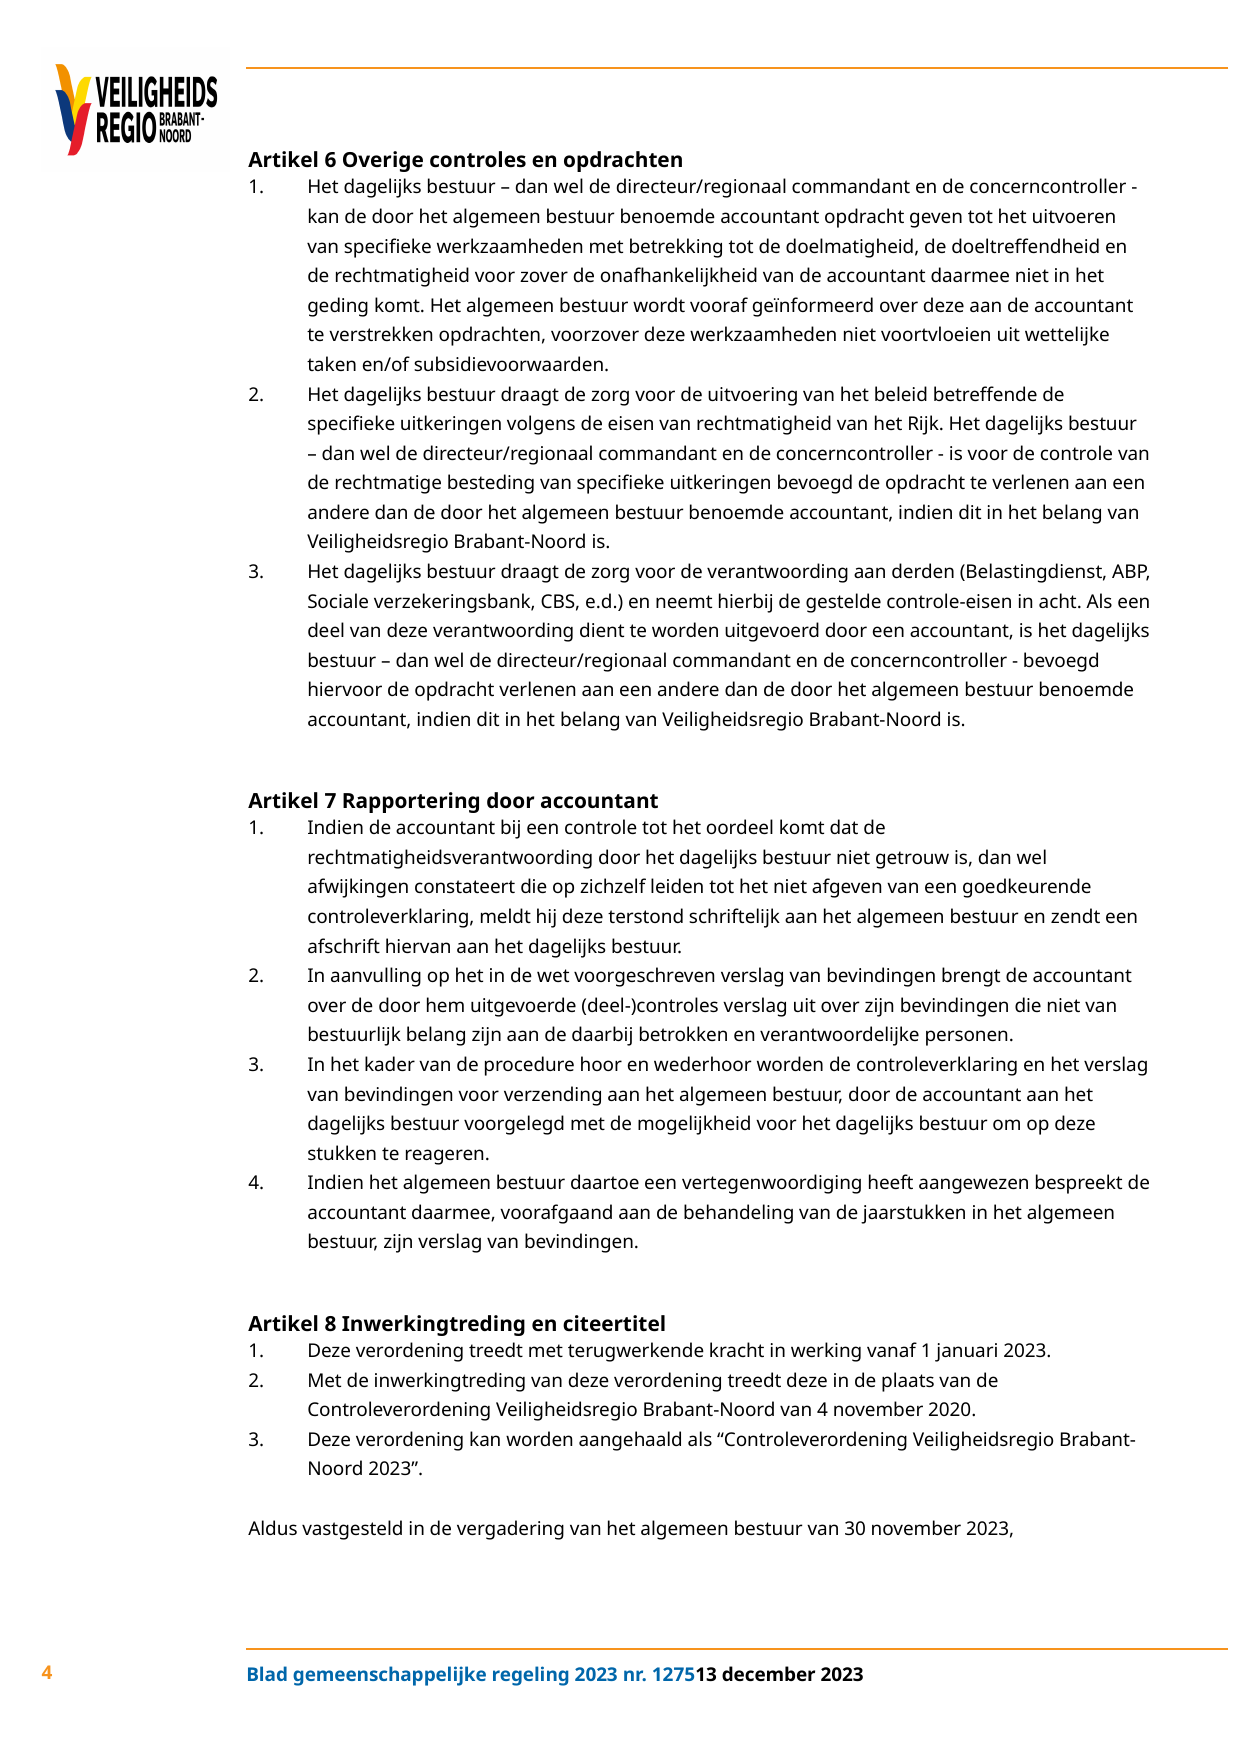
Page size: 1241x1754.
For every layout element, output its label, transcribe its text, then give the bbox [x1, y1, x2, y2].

list Deze verordening kan worden aangehaald als “Controleverordening Veiligheidsregio Brabant-Noord 2023”. [248, 1426, 1152, 1481]
list Indien het algemeen bestuur daartoe een vertegenwoordiging heeft aangewezen bespreekt de accountant daarmee, voorafgaand aan de behandeling van de jaarstukken in het algemeen bestuur, zijn verslag van bevindingen. [248, 1169, 1152, 1254]
text Aldus vastgesteld in de vergadering van het algemeen bestuur van 30 november 2023, [248, 1515, 1152, 1540]
list Met de inwerkingtreding van deze verordening treedt deze in de plaats van de Controleverordening Veiligheidsregio Brabant-Noord van 4 november 2020. [248, 1367, 1152, 1422]
list Indien de accountant bij een controle tot het oordeel komt dat de rechtmatigheidsverantwoording door het dagelijks bestuur niet getrouw is, dan wel afwijkingen constateert die op zichzelf leiden tot het niet afgeven van een goedkeurende controleverklaring, meldt hij deze terstond schriftelijk aan het algemeen bestuur en zendt een afschrift hiervan aan het dagelijks bestuur. [248, 814, 1152, 959]
text Artikel 6 Overige controles en opdrachten [248, 145, 1152, 174]
list Deze verordening treedt met terugwerkende kracht in werking vanaf 1 januari 2023. [248, 1337, 1152, 1363]
list Het dagelijks bestuur – dan wel de directeur/regionaal commandant en de concerncontroller - kan de door het algemeen bestuur benoemde accountant opdracht geven tot het uitvoeren van specifieke werkzaamheden met betrekking tot de doelmatigheid, de doeltreffendheid en de rechtmatigheid voor zover de onafhankelijkheid van de accountant daarmee niet in het geding komt. Het algemeen bestuur wordt vooraf geïnformeerd over deze aan de accountant te verstrekken opdrachten, voorzover deze werkzaamheden niet voortvloeien uit wettelijke taken en/of subsidievoorwaarden. [248, 174, 1152, 377]
text Artikel 7 Rapportering door accountant [248, 786, 1152, 814]
text Artikel 8 Inwerkingtreding en citeertitel [248, 1309, 1152, 1337]
list In aanvulling op het in de wet voorgeschreven verslag van bevindingen brengt de accountant over de door hem uitgevoerde (deel-)controles verslag uit over zijn bevindingen die niet van bestuurlijk belang zijn aan de daarbij betrokken en verantwoordelijke personen. [248, 962, 1152, 1047]
picture [41, 47, 231, 172]
list In het kader van de procedure hoor en wederhoor worden de controleverklaring en het verslag van bevindingen voor verzending aan het algemeen bestuur, door de accountant aan het dagelijks bestuur voorgelegd met de mogelijkheid voor het dagelijks bestuur om op deze stukken te reageren. [248, 1051, 1152, 1166]
list Het dagelijks bestuur draagt de zorg voor de verantwoording aan derden (Belastingdienst, ABP, Sociale verzekeringsbank, CBS, e.d.) en neemt hierbij de gestelde controle-eisen in acht. Als een deel van deze verantwoording dient te worden uitgevoerd door een accountant, is het dagelijks bestuur – dan wel de directeur/regionaal commandant en de concerncontroller - bevoegd hiervoor de opdracht verlenen aan een andere dan de door het algemeen bestuur benoemde accountant, indien dit in het belang van Veiligheidsregio Brabant-Noord is. [248, 558, 1152, 732]
list Het dagelijks bestuur draagt de zorg voor de uitvoering van het beleid betreffende de specifieke uitkeringen volgens de eisen van rechtmatigheid van het Rijk. Het dagelijks bestuur – dan wel de directeur/regionaal commandant en de concerncontroller - is voor de controle van de rechtmatige besteding van specifieke uitkeringen bevoegd de opdracht te verlenen aan een andere dan de door het algemeen bestuur benoemde accountant, indien dit in het belang van Veiligheidsregio Brabant-Noord is. [248, 381, 1152, 554]
